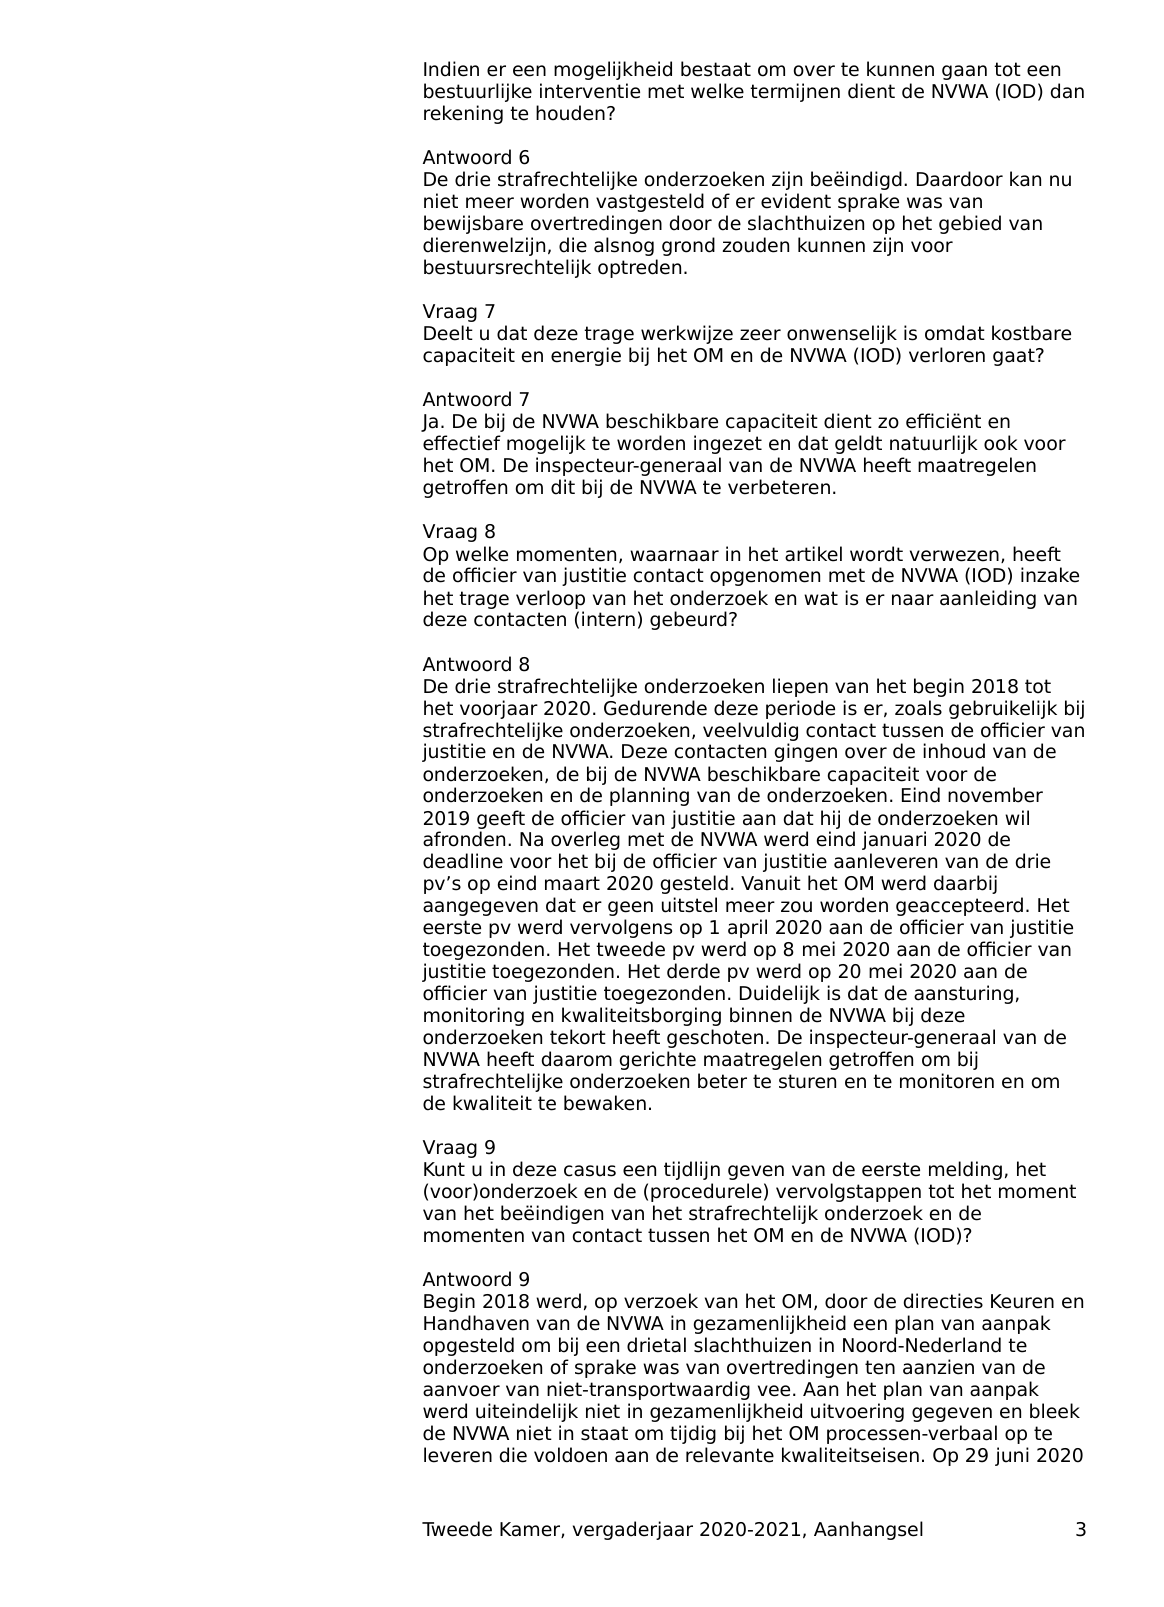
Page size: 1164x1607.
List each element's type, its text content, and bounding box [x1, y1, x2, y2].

text De drie strafrechtelijke onderzoeken liepen van het begin 2018 tot het voorjaar 2020. Gedurende deze periode is er, zoals gebruikelijk bij strafrechtelijke onderzoeken, veelvuldig contact tussen de officier van justitie en de NVWA. Deze contacten gingen over de inhoud van de onderzoeken, de bij de NVWA beschikbare capaciteit voor de onderzoeken en de planning van de onderzoeken. Eind november 2019 geeft de officier van justitie aan dat hij de onderzoeken wil afronden. Na overleg met de NVWA werd eind januari 2020 de deadline voor het bij de officier van justitie aanleveren van de drie pv’s op eind maart 2020 gesteld. Vanuit het OM werd daarbij aangegeven dat er geen uitstel meer zou worden geaccepteerd. Het eerste pv werd vervolgens op 1 april 2020 aan de officier van justitie toegezonden. Het tweede pv werd op 8 mei 2020 aan de officier van justitie toegezonden. Het derde pv werd op 20 mei 2020 aan de officier van justitie toegezonden. Duidelijk is dat de aansturing, monitoring en kwaliteitsborging binnen de NVWA bij deze onderzoeken tekort heeft geschoten. De inspecteur-generaal van de NVWA heeft daarom gerichte maatregelen getroffen om bij strafrechtelijke onderzoeken beter te sturen en te monitoren en om de kwaliteit te bewaken. [422, 676, 1087, 1115]
text Begin 2018 werd, op verzoek van het OM, door de directies Keuren en Handhaven van de NVWA in gezamenlijkheid een plan van aanpak opgesteld om bij een drietal slachthuizen in Noord-Nederland te onderzoeken of sprake was van overtredingen ten aanzien van de aanvoer van niet-transportwaardig vee. Aan het plan van aanpak werd uiteindelijk niet in gezamenlijkheid uitvoering gegeven en bleek de NVWA niet in staat om tijdig bij het OM processen-verbaal op te leveren die voldoen aan de relevante kwaliteitseisen. Op 29 juni 2020 [422, 1291, 1087, 1467]
text Vraag 8 [422, 521, 1087, 543]
text Vraag 7 [422, 301, 1087, 323]
text De drie strafrechtelijke onderzoeken zijn beëindigd. Daardoor kan nu niet meer worden vastgesteld of er evident sprake was van bewijsbare overtredingen door de slachthuizen op het gebied van dierenwelzijn, die alsnog grond zouden kunnen zijn voor bestuursrechtelijk optreden. [422, 169, 1087, 279]
text Deelt u dat deze trage werkwijze zeer onwenselijk is omdat kostbare capaciteit en energie bij het OM en de NVWA (IOD) verloren gaat? [422, 323, 1087, 367]
text Antwoord 9 [422, 1269, 1087, 1291]
text Antwoord 7 [422, 389, 1087, 411]
text Ja. De bij de NVWA beschikbare capaciteit dient zo efficiënt en effectief mogelijk te worden ingezet en dat geldt natuurlijk ook voor het OM. De inspecteur-generaal van de NVWA heeft maatregelen getroffen om dit bij de NVWA te verbeteren. [422, 411, 1087, 499]
text Antwoord 6 [422, 147, 1087, 169]
text Antwoord 8 [422, 653, 1087, 676]
text Op welke momenten, waarnaar in het artikel wordt verwezen, heeft de officier van justitie contact opgenomen met de NVWA (IOD) inzake het trage verloop van het onderzoek en wat is er naar aanleiding van deze contacten (intern) gebeurd? [422, 543, 1087, 631]
text Kunt u in deze casus een tijdlijn geven van de eerste melding, het (voor)onderzoek en de (procedurele) vervolgstappen tot het moment van het beëindigen van het strafrechtelijk onderzoek en de momenten van contact tussen het OM en de NVWA (IOD)? [422, 1159, 1087, 1247]
text Vraag 9 [422, 1137, 1087, 1159]
text Indien er een mogelijkheid bestaat om over te kunnen gaan tot een bestuurlijke interventie met welke termijnen dient de NVWA (IOD) dan rekening te houden? [422, 59, 1087, 125]
